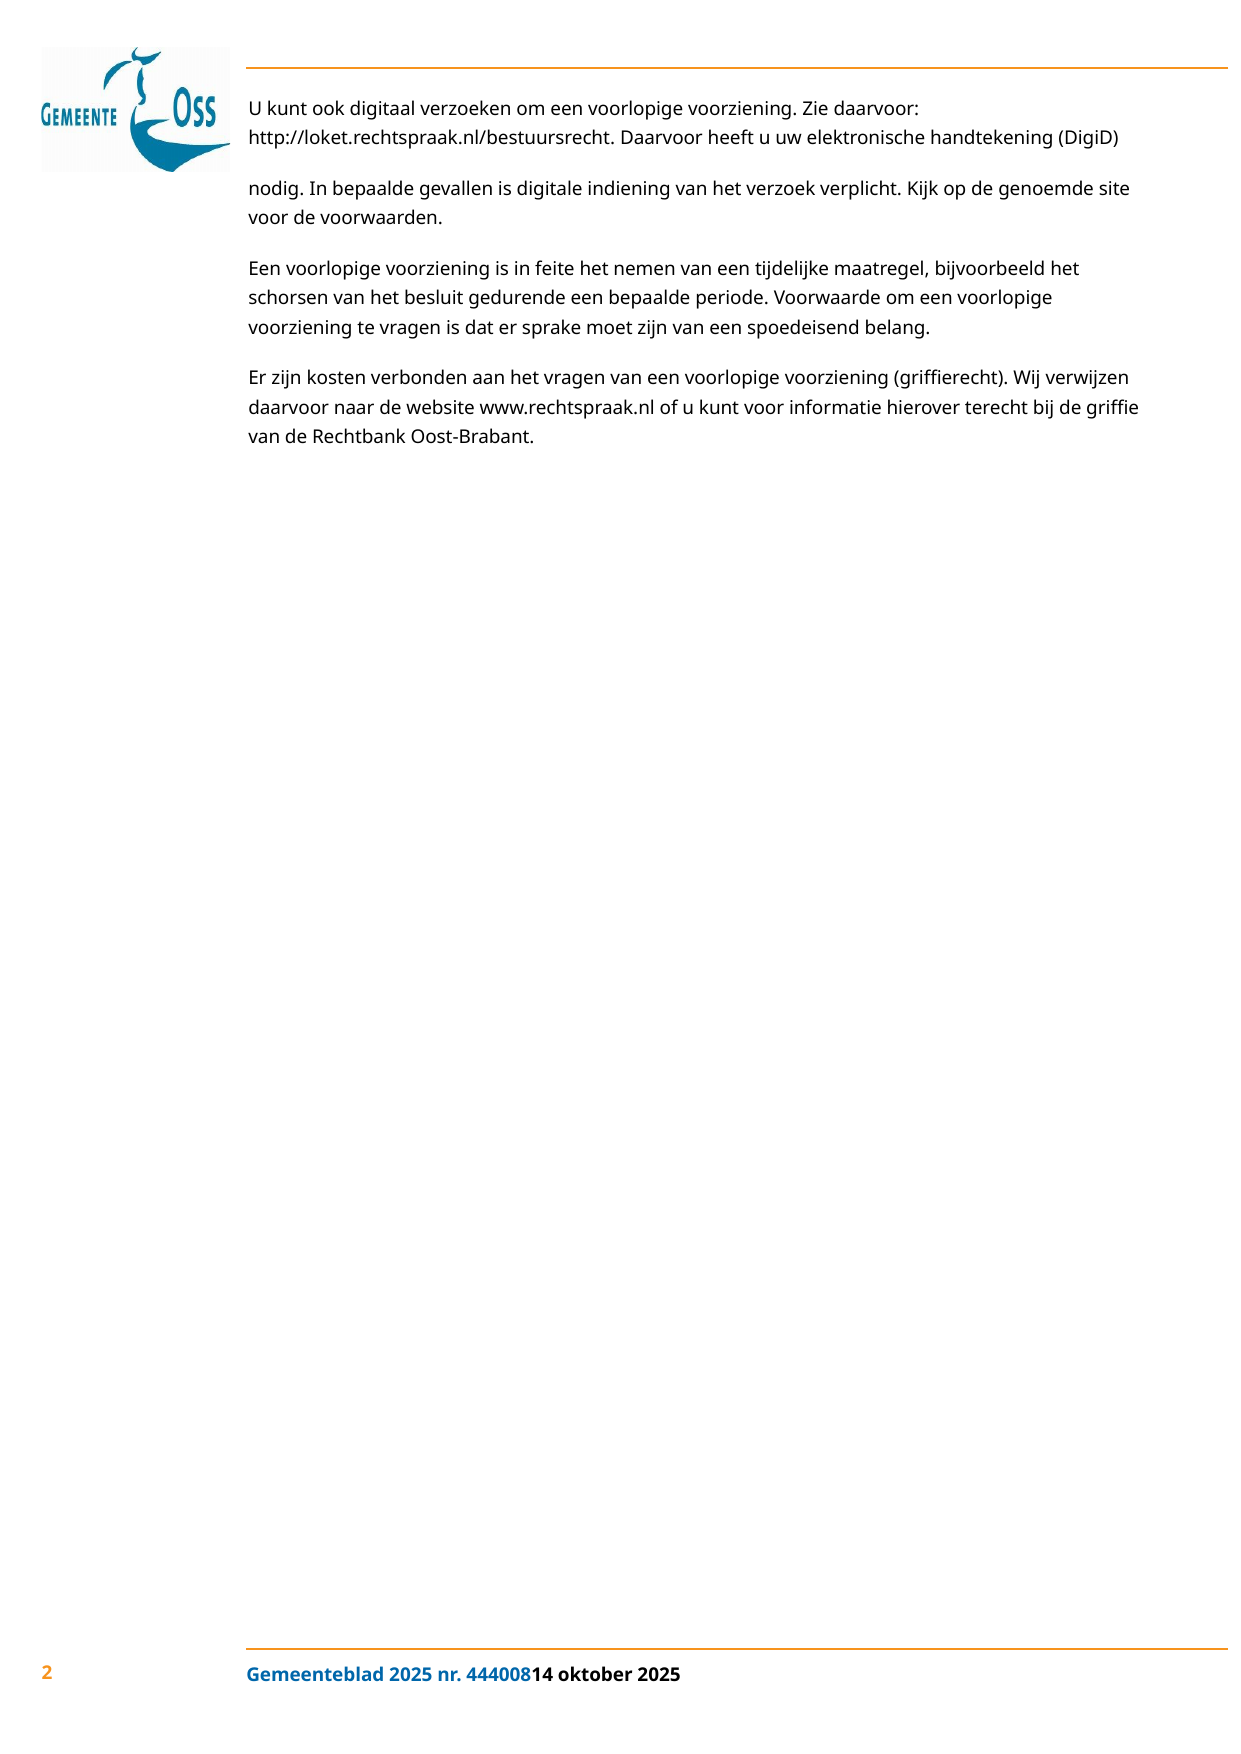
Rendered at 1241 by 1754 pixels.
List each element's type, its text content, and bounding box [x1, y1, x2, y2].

picture [41, 47, 231, 172]
text nodig. In bepaalde gevallen is digitale indiening van het verzoek verplicht. Kijk op de genoemde site voor de voorwaarden. [248, 175, 1152, 230]
text Een voorlopige voorziening is in feite het nemen van een tijdelijke maatregel, bijvoorbeeld het schorsen van het besluit gedurende een bepaalde periode. Voorwaarde om een voorlopige voorziening te vragen is dat er sprake moet zijn van een spoedeisend belang. [248, 255, 1152, 340]
text Er zijn kosten verbonden aan het vragen van een voorlopige voorziening (griffierecht). Wij verwijzen daarvoor naar de website www.rechtspraak.nl of u kunt voor informatie hierover terecht bij de griffie van de Rechtbank Oost-Brabant. [248, 364, 1152, 449]
text U kunt ook digitaal verzoeken om een voorlopige voorziening. Zie daarvoor: http://loket.rechtspraak.nl/bestuursrecht. Daarvoor heeft u uw elektronische handtekening (DigiD) [248, 95, 1152, 150]
